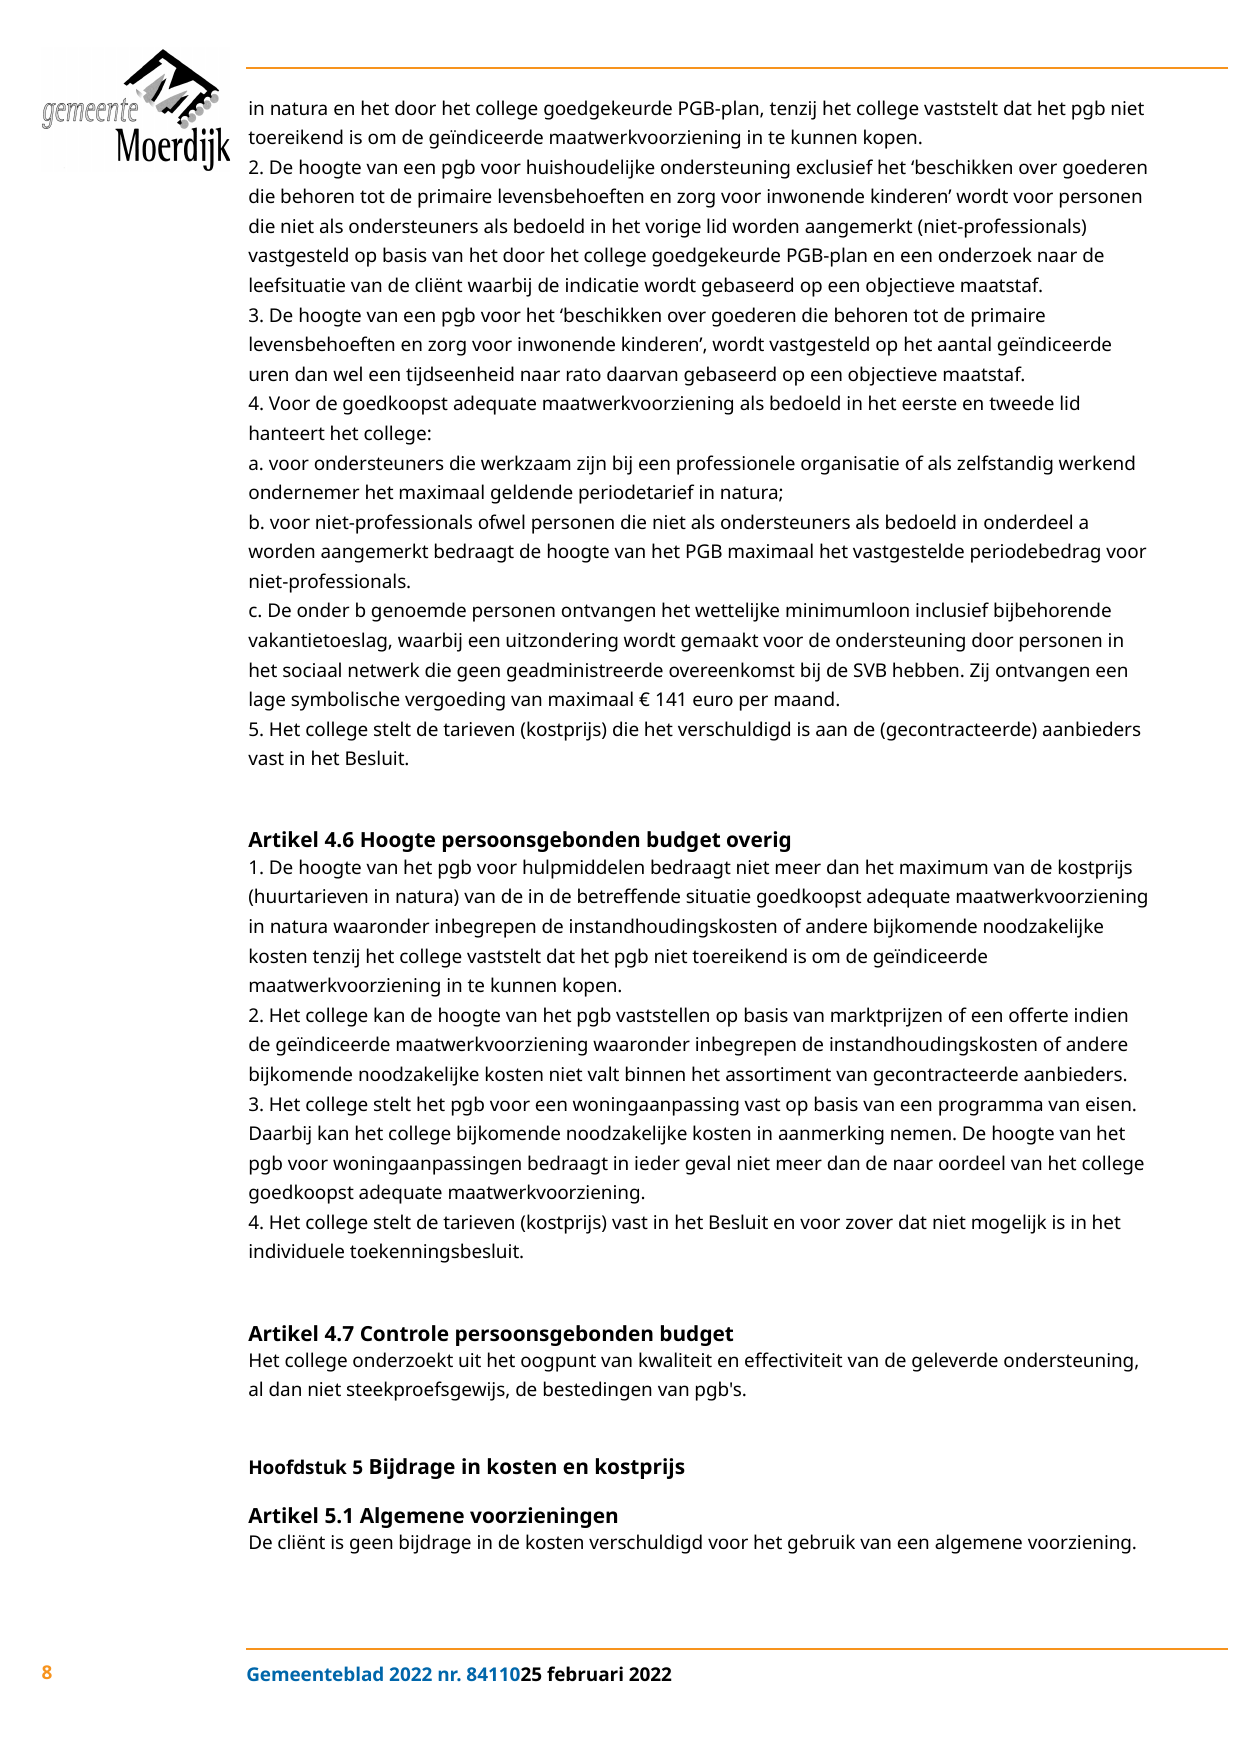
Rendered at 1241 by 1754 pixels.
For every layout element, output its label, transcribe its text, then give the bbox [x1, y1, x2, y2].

text 5. Het college stelt de tarieven (kostprijs) die het verschuldigd is aan de (gecontracteerde) aanbieders vast in het Besluit. [248, 716, 1152, 771]
text 4. Voor de goedkoopst adequate maatwerkvoorziening als bedoeld in het eerste en tweede lid hanteert het college: [248, 391, 1152, 446]
text 3. Het college stelt het pgb voor een woningaanpassing vast op basis van een programma van eisen. Daarbij kan het college bijkomende noodzakelijke kosten in aanmerking nemen. De hoogte van het pgb voor woningaanpassingen bedraagt in ieder geval niet meer dan de naar oordeel van het college goedkoopst adequate maatwerkvoorziening. [248, 1091, 1152, 1205]
text 1. De hoogte van het pgb voor hulpmiddelen bedraagt niet meer dan het maximum van de kostprijs (huurtarieven in natura) van de in de betreffende situatie goedkoopst adequate maatwerkvoorziening in natura waaronder inbegrepen de instandhoudingskosten of andere bijkomende noodzakelijke kosten tenzij het college vaststelt dat het pgb niet toereikend is om de geïndiceerde maatwerkvoorziening in te kunnen kopen. [248, 854, 1152, 998]
text Artikel 4.6 Hoogte persoonsgebonden budget overig [248, 826, 1152, 854]
text 2. Het college kan de hoogte van het pgb vaststellen op basis van marktprijzen of een offerte indien de geïndiceerde maatwerkvoorziening waaronder inbegrepen de instandhoudingskosten of andere bijkomende noodzakelijke kosten niet valt binnen het assortiment van gecontracteerde aanbieders. [248, 1002, 1152, 1087]
text b. voor niet-professionals ofwel personen die niet als ondersteuners als bedoeld in onderdeel a worden aangemerkt bedraagt de hoogte van het PGB maximaal het vastgestelde periodebedrag voor niet-professionals. [248, 509, 1152, 594]
text a. voor ondersteuners die werkzaam zijn bij een professionele organisatie of als zelfstandig werkend ondernemer het maximaal geldende periodetarief in natura; [248, 450, 1152, 505]
text Het college onderzoekt uit het oogpunt van kwaliteit en effectiviteit van de geleverde ondersteuning, al dan niet steekproefsgewijs, de bestedingen van pgb's. [248, 1347, 1152, 1402]
text Artikel 4.7 Controle persoonsgebonden budget [248, 1319, 1152, 1347]
picture [41, 47, 231, 172]
text De cliënt is geen bijdrage in de kosten verschuldigd voor het gebruik van een algemene voorziening. [248, 1529, 1152, 1555]
text 3. De hoogte van een pgb voor het ‘beschikken over goederen die behoren tot de primaire levensbehoeften en zorg voor inwonende kinderen’, wordt vastgesteld op het aantal geïndiceerde uren dan wel een tijdseenheid naar rato daarvan gebaseerd op een objectieve maatstaf. [248, 302, 1152, 387]
text 2. De hoogte van een pgb voor huishoudelijke ondersteuning exclusief het ‘beschikken over goederen die behoren tot de primaire levensbehoeften en zorg voor inwonende kinderen’ wordt voor personen die niet als ondersteuners als bedoeld in het vorige lid worden aangemerkt (niet-professionals) vastgesteld op basis van het door het college goedgekeurde PGB-plan en een onderzoek naar de leefsituatie van de cliënt waarbij de indicatie wordt gebaseerd op een objectieve maatstaf. [248, 154, 1152, 298]
text 4. Het college stelt de tarieven (kostprijs) vast in het Besluit en voor zover dat niet mogelijk is in het individuele toekenningsbesluit. [248, 1209, 1152, 1264]
text Artikel 5.1 Algemene voorzieningen [248, 1501, 1152, 1529]
text c. De onder b genoemde personen ontvangen het wettelijke minimumloon inclusief bijbehorende vakantietoeslag, waarbij een uitzondering wordt gemaakt voor de ondersteuning door personen in het sociaal netwerk die geen geadministreerde overeenkomst bij de SVB hebben. Zij ontvangen een lage symbolische vergoeding van maximaal € 141 euro per maand. [248, 598, 1152, 712]
text Hoofdstuk 5 Bijdrage in kosten en kostprijs [248, 1452, 1152, 1480]
text in natura en het door het college goedgekeurde PGB-plan, tenzij het college vaststelt dat het pgb niet toereikend is om de geïndiceerde maatwerkvoorziening in te kunnen kopen. [248, 95, 1152, 150]
